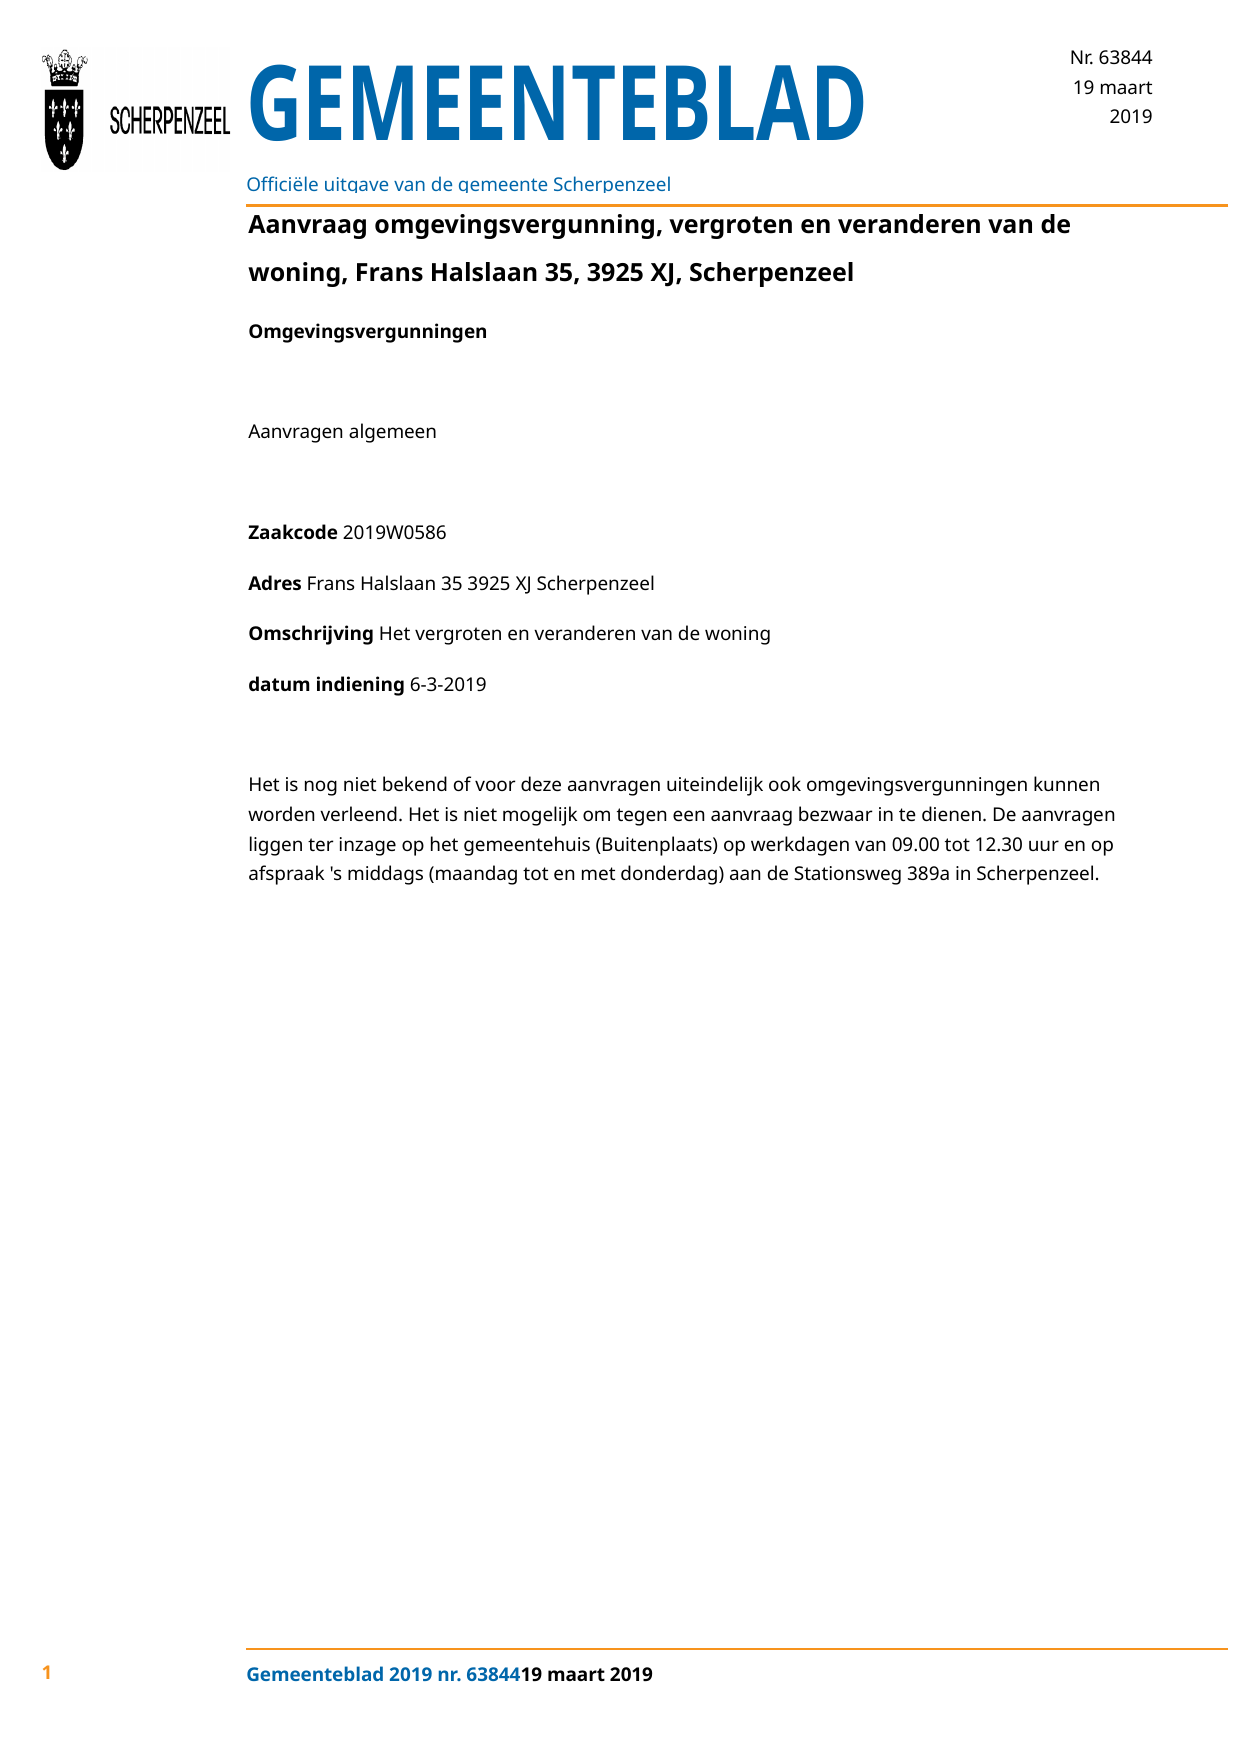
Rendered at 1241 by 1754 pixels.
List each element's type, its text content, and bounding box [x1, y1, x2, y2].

text Aanvraag omgevingsvergunning, vergroten en veranderen van de woning, Frans Halslaan 35, 3925 XJ, Scherpenzeel [248, 207, 1152, 288]
text Aanvragen algemeen [248, 419, 1152, 444]
text Het is nog niet bekend of voor deze aanvragen uiteindelijk ook omgevingsvergunningen kunnen worden verleend. Het is niet mogelijk om tegen een aanvraag bezwaar in te dienen. De aanvragen liggen ter inzage op het gemeentehuis (Buitenplaats) op werkdagen van 09.00 tot 12.30 uur en op afspraak 's middags (maandag tot en met donderdag) aan de Stationsweg 389a in Scherpenzeel. [248, 772, 1152, 886]
text Zaakcode 2019W0586 [248, 519, 1152, 545]
text Omgevingsvergunningen [248, 318, 1152, 344]
text Omschrijving Het vergroten en veranderen van de woning [248, 620, 1152, 646]
text Adres Frans Halslaan 35 3925 XJ Scherpenzeel [248, 570, 1152, 596]
picture [41, 47, 231, 172]
text datum indiening 6-3-2019 [248, 671, 1152, 697]
